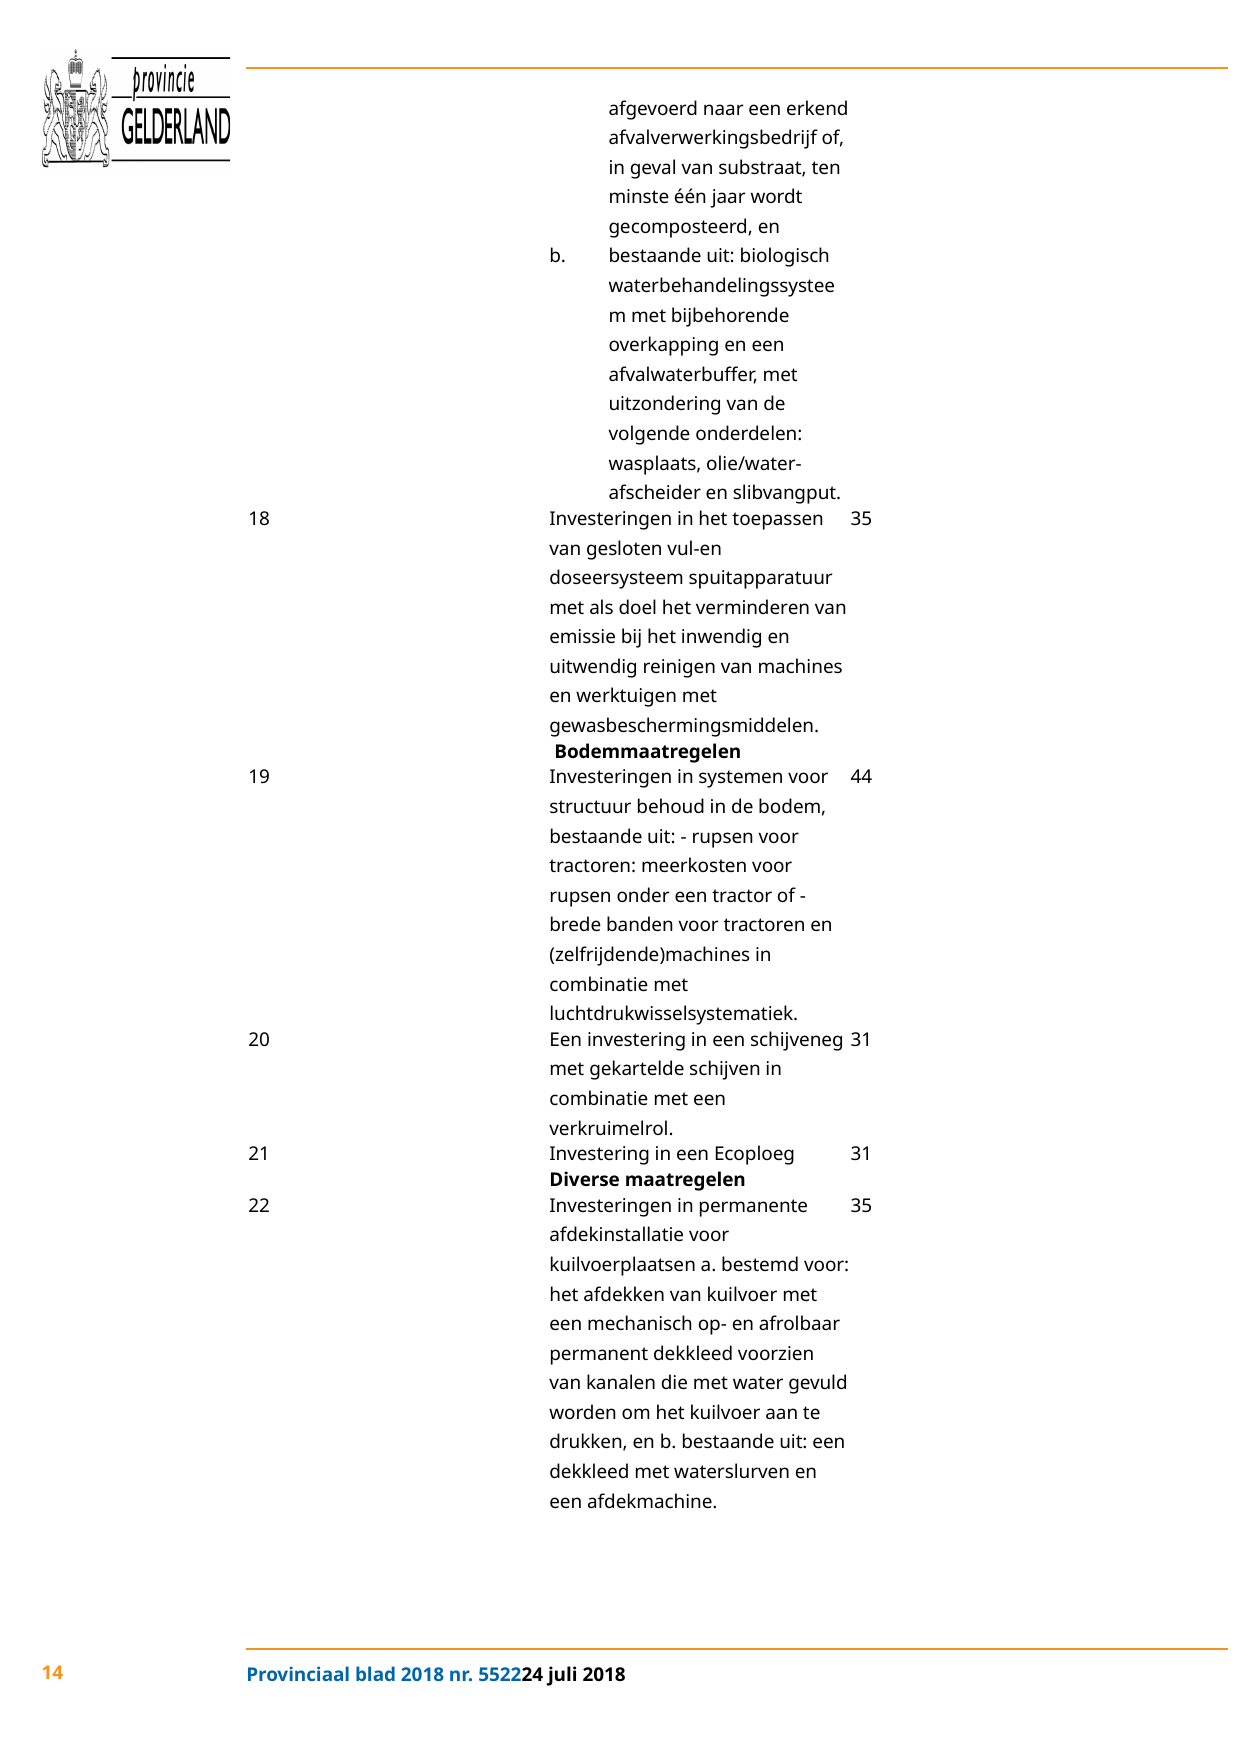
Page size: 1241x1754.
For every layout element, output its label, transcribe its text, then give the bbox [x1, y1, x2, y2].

table_cell 35 [850, 1192, 1152, 1513]
table_cell Investeringen in permanente afdekinstallatie voor kuilvoerplaatsen a. bestemd voor: het afdekken van kuilvoer met een mechanisch op- en afrolbaar permanent dekkleed voorzien van kanalen die met water gevuld worden om het kuilvoer aan te drukken, en b. bestaande uit: een dekkleed met waterslurven en een afdekmachine. [549, 1192, 850, 1513]
table_cell 44 [850, 764, 1152, 1026]
table_cell 31 [850, 1026, 1152, 1141]
table_cell [850, 1166, 1152, 1192]
table_cell Een investering in een schijveneg met gekartelde schijven in combinatie met een verkruimelrol. [549, 1026, 850, 1141]
table_cell Investeringen in systemen voor structuur behoud in de bodem, bestaande uit: - rupsen voor tractoren: meerkosten voor rupsen onder een tractor of - brede banden voor tractoren en (zelfrijdende)machines in combinatie met luchtdrukwisselsystematiek. [549, 764, 850, 1026]
table_cell 18 [248, 505, 549, 738]
table_cell 22 [248, 1192, 549, 1513]
table_cell afgevoerd naar een erkend afvalverwerkingsbedrijf of, in geval van substraat, ten minste één jaar wordt gecomposteerd, en bestaande uit: biologisch waterbehandelingssysteem met bijbehorende overkapping en een afvalwaterbuffer, met uitzondering van de volgende onderdelen: wasplaats, olie/water-afscheider en slibvangput. [549, 95, 850, 505]
table_cell [850, 95, 1152, 505]
table_cell Diverse maatregelen [549, 1166, 850, 1192]
table_cell [248, 738, 549, 764]
table_cell 20 [248, 1026, 549, 1141]
table_cell Investeringen in het toepassen van gesloten vul-en doseersysteem spuitapparatuur met als doel het verminderen van emissie bij het inwendig en uitwendig reinigen van machines en werktuigen met gewasbeschermingsmiddelen. [549, 505, 850, 738]
table_cell [248, 95, 549, 505]
table_cell [850, 738, 1152, 764]
table_cell 19 [248, 764, 549, 1026]
table_cell [248, 1166, 549, 1192]
table_cell Bodemmaatregelen [549, 738, 850, 764]
picture [41, 47, 231, 172]
table_cell 35 [850, 505, 1152, 738]
table_cell 31 [850, 1141, 1152, 1166]
table_cell Investering in een Ecoploeg [549, 1141, 850, 1166]
table_cell 21 [248, 1141, 549, 1166]
